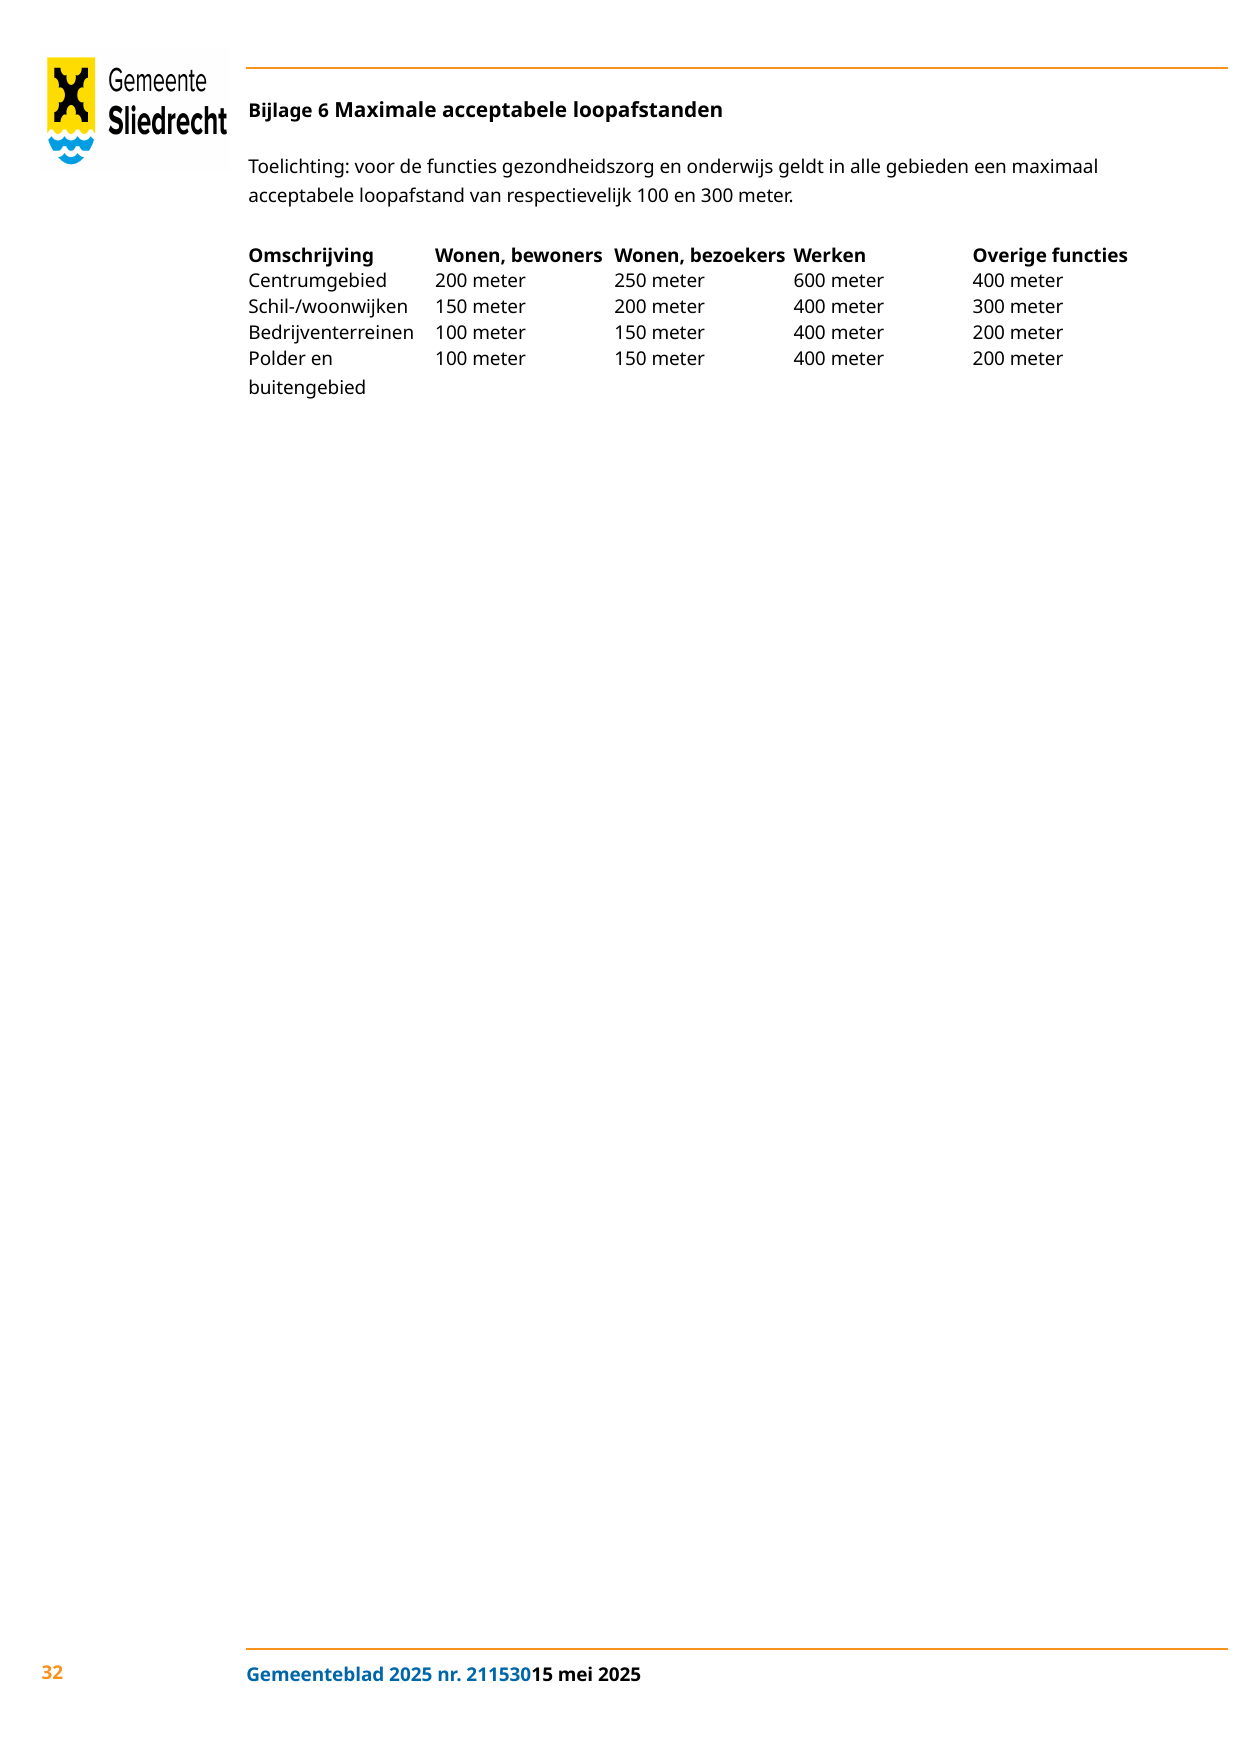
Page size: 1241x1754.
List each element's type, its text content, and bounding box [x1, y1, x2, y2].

table_cell 250 meter [614, 268, 793, 293]
table_cell Polder en buitengebied [248, 345, 435, 400]
table_cell 100 meter [435, 319, 614, 345]
text Toelichting: voor de functies gezondheidszorg en onderwijs geldt in alle gebieden een maximaal acceptabele loopafstand van respectievelijk 100 en 300 meter. [248, 153, 1152, 208]
table_header Omschrijving [248, 242, 435, 267]
table_cell 400 meter [793, 319, 972, 345]
table_cell 600 meter [793, 268, 972, 293]
table_cell Centrumgebied [248, 268, 435, 293]
table_header Werken [793, 242, 972, 267]
table_cell 400 meter [793, 345, 972, 400]
table_header Wonen, bezoekers [614, 242, 793, 267]
table_cell 200 meter [435, 268, 614, 293]
table_cell 300 meter [973, 293, 1152, 319]
table_cell 400 meter [793, 293, 972, 319]
table_cell 400 meter [973, 268, 1152, 293]
table_cell Schil-/woonwijken [248, 293, 435, 319]
table_cell 200 meter [973, 345, 1152, 400]
table_cell 200 meter [614, 293, 793, 319]
table_cell 150 meter [614, 345, 793, 400]
table_header Wonen, bewoners [435, 242, 614, 267]
table_cell 150 meter [435, 293, 614, 319]
table_cell 100 meter [435, 345, 614, 400]
table_cell 200 meter [973, 319, 1152, 345]
picture [41, 47, 231, 172]
table_header Overige functies [973, 242, 1152, 267]
text Bijlage 6 Maximale acceptabele loopafstanden [248, 95, 1152, 123]
table_cell Bedrijventerreinen [248, 319, 435, 345]
table_cell 150 meter [614, 319, 793, 345]
